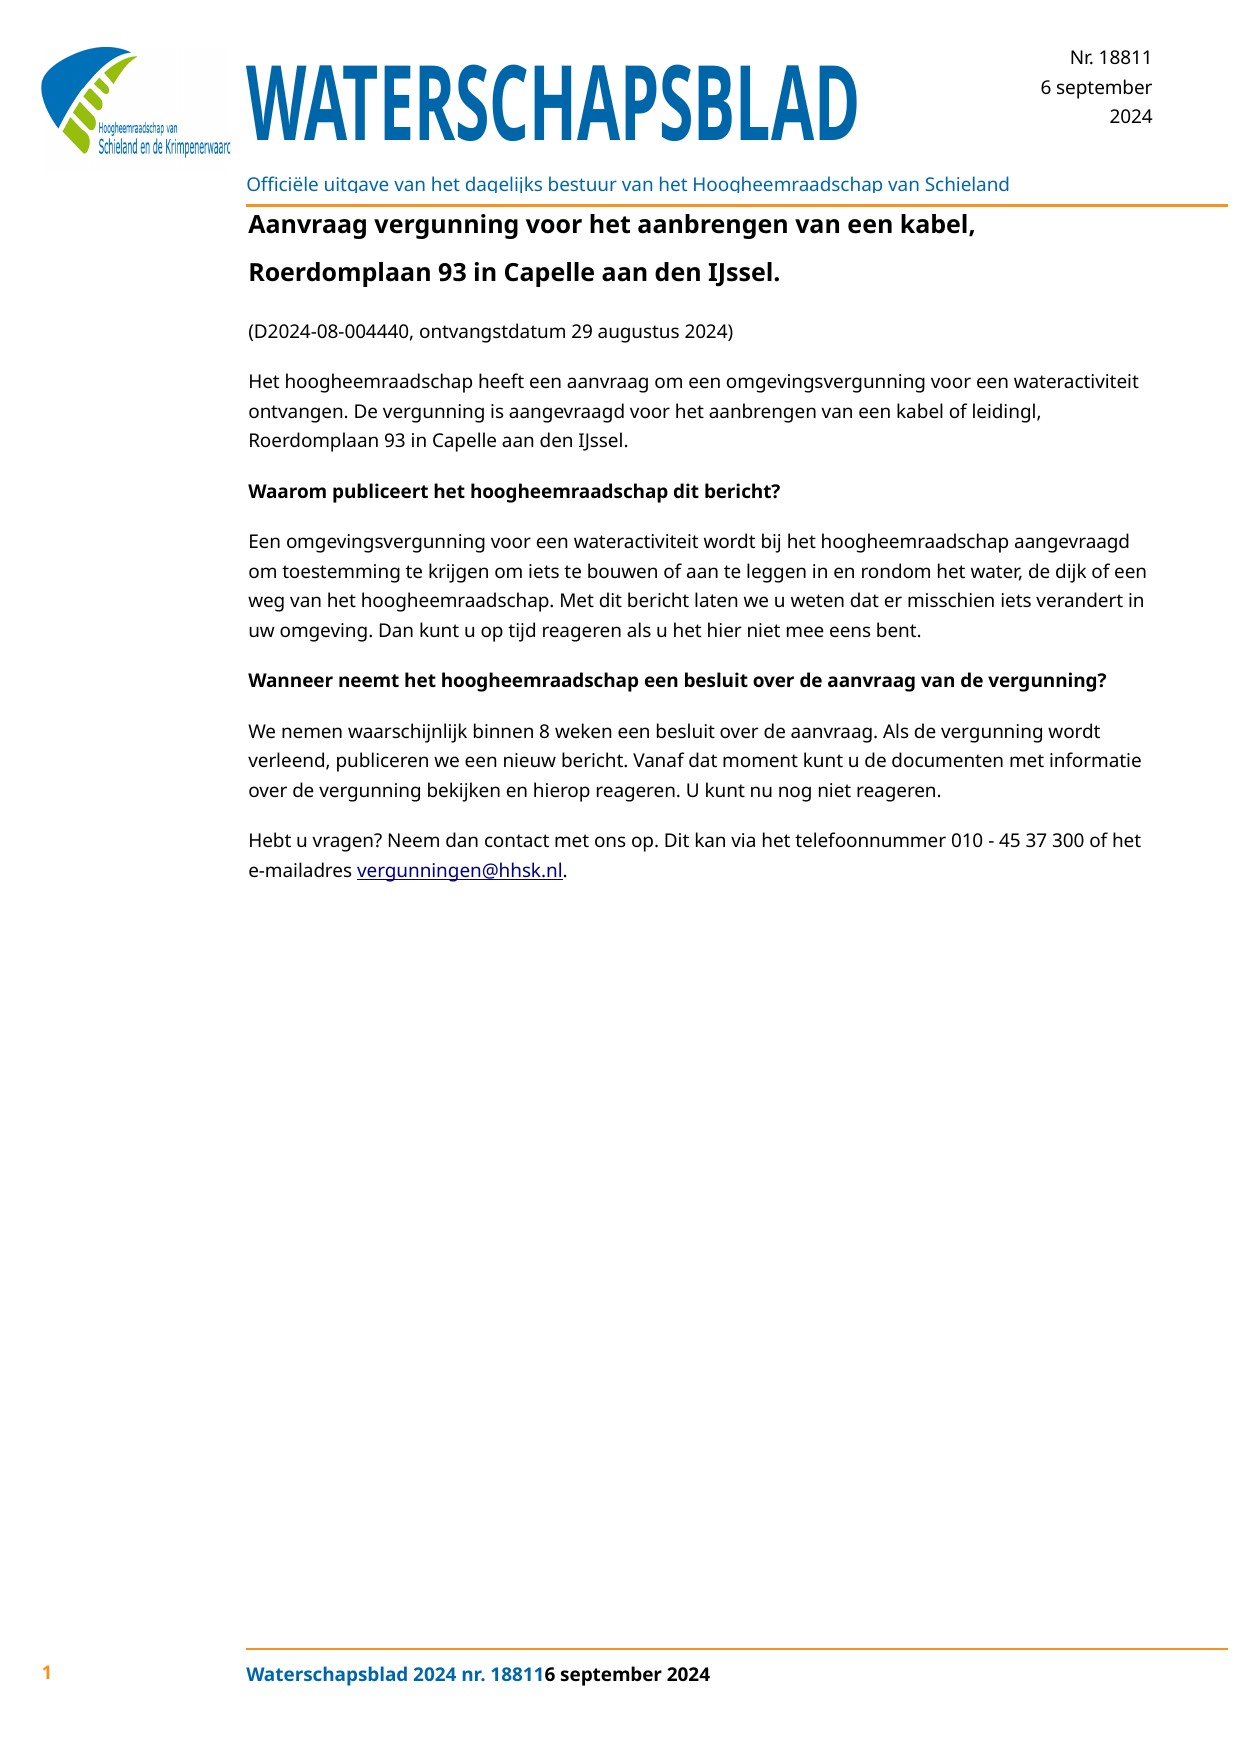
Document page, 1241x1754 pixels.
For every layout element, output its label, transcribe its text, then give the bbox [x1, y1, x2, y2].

text Wanneer neemt het hoogheemraadschap een besluit over de aanvraag van de vergunning? [248, 667, 1152, 693]
text Hebt u vragen? Neem dan contact met ons op. Dit kan via het telefoonnummer 010 - 45 37 300 of het e-mailadres vergunningen@hhsk.nl. [248, 827, 1152, 883]
text Waarom publiceert het hoogheemraadschap dit bericht? [248, 478, 1152, 504]
picture [41, 47, 231, 172]
text Een omgevingsvergunning voor een wateractiviteit wordt bij het hoogheemraadschap aangevraagd om toestemming te krijgen om iets te bouwen of aan te leggen in en rondom het water, de dijk of een weg van het hoogheemraadschap. Met dit bericht laten we u weten dat er misschien iets verandert in uw omgeving. Dan kunt u op tijd reageren als u het hier niet mee eens bent. [248, 528, 1152, 643]
text We nemen waarschijnlijk binnen 8 weken een besluit over de aanvraag. Als de vergunning wordt verleend, publiceren we een nieuw bericht. Vanaf dat moment kunt u de documenten met informatie over de vergunning bekijken en hierop reageren. U kunt nu nog niet reageren. [248, 718, 1152, 803]
text (D2024-08-004440, ontvangstdatum 29 augustus 2024) [248, 318, 1152, 344]
text Het hoogheemraadschap heeft een aanvraag om een omgevingsvergunning voor een wateractiviteit ontvangen. De vergunning is aangevraagd voor het aanbrengen van een kabel of leidingl, Roerdomplaan 93 in Capelle aan den IJssel. [248, 368, 1152, 453]
text Aanvraag vergunning voor het aanbrengen van een kabel, Roerdomplaan 93 in Capelle aan den IJssel. [248, 207, 1152, 288]
